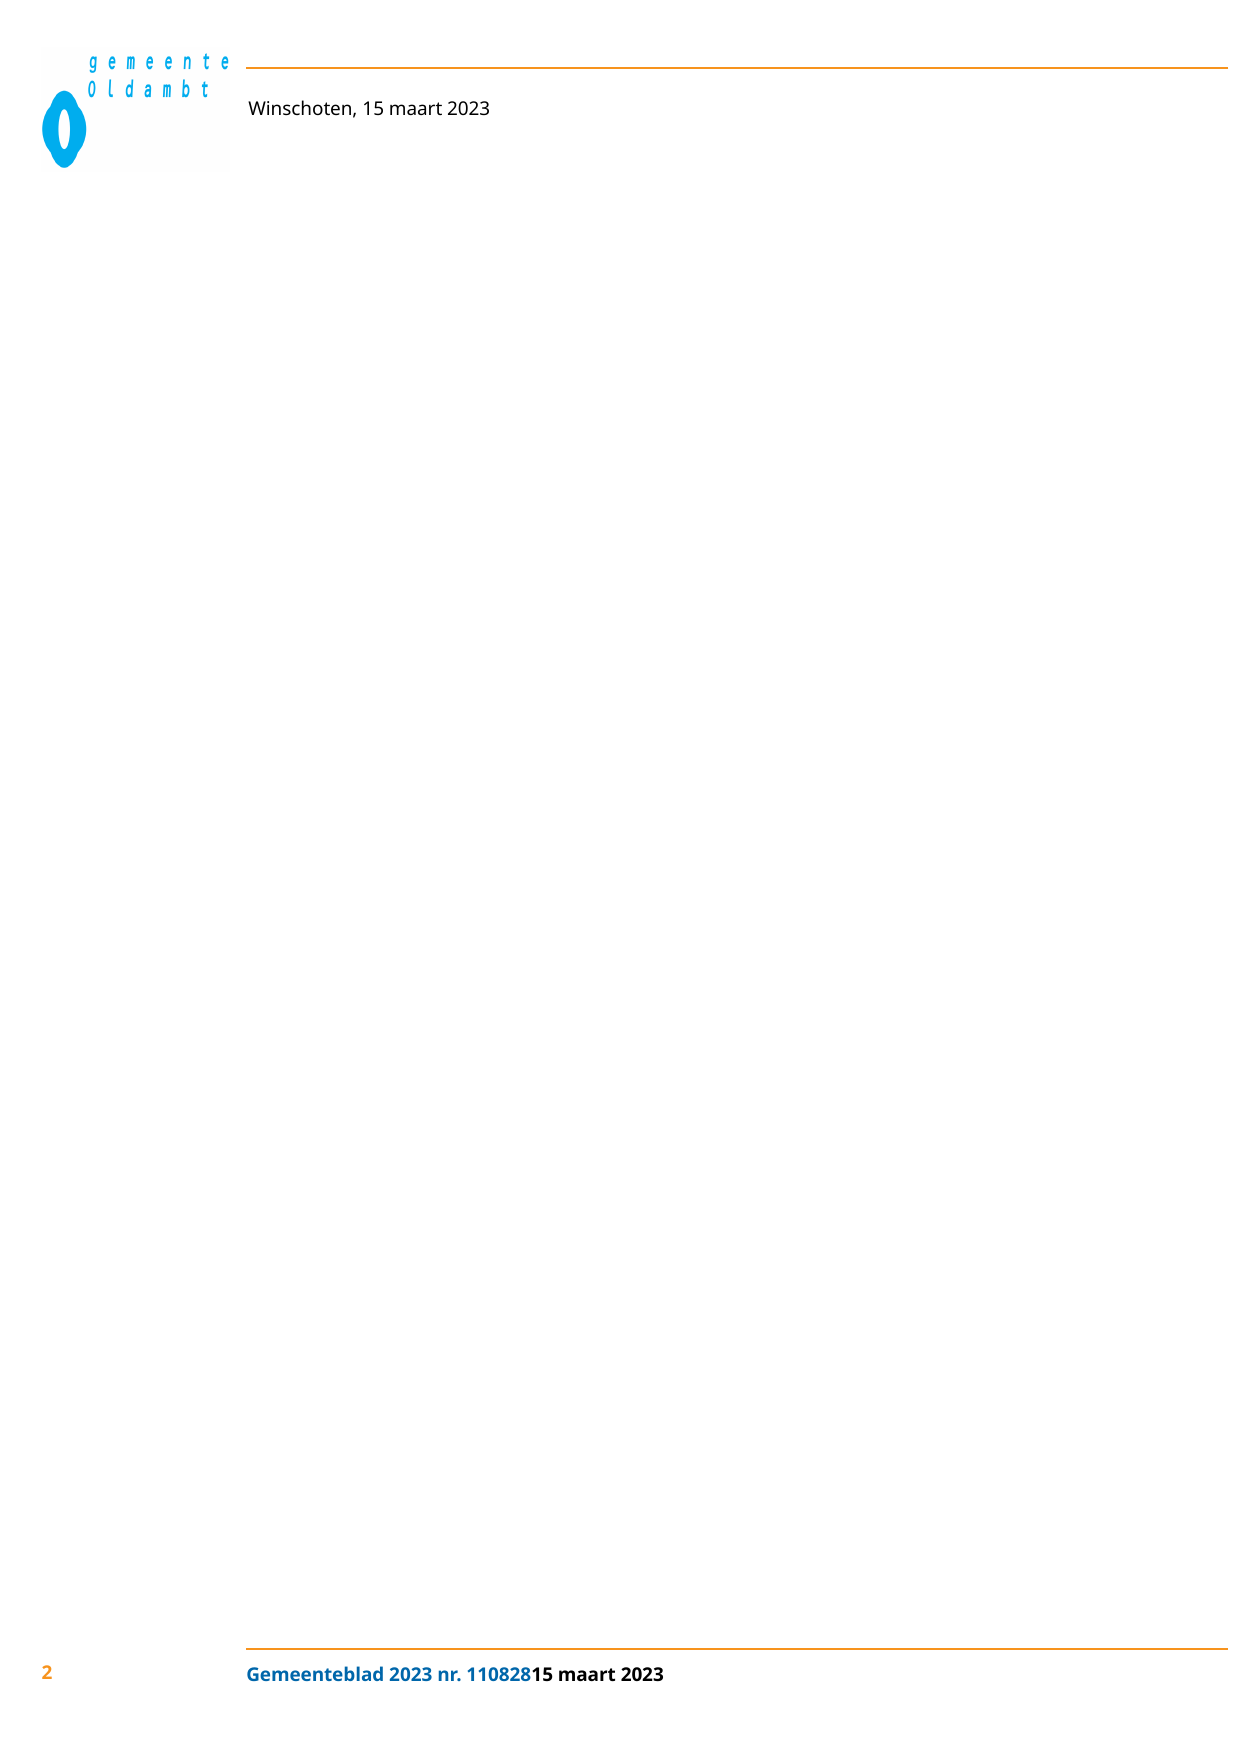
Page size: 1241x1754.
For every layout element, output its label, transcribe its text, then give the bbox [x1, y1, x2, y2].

text Winschoten, 15 maart 2023 [248, 95, 1152, 121]
picture [41, 47, 231, 172]
